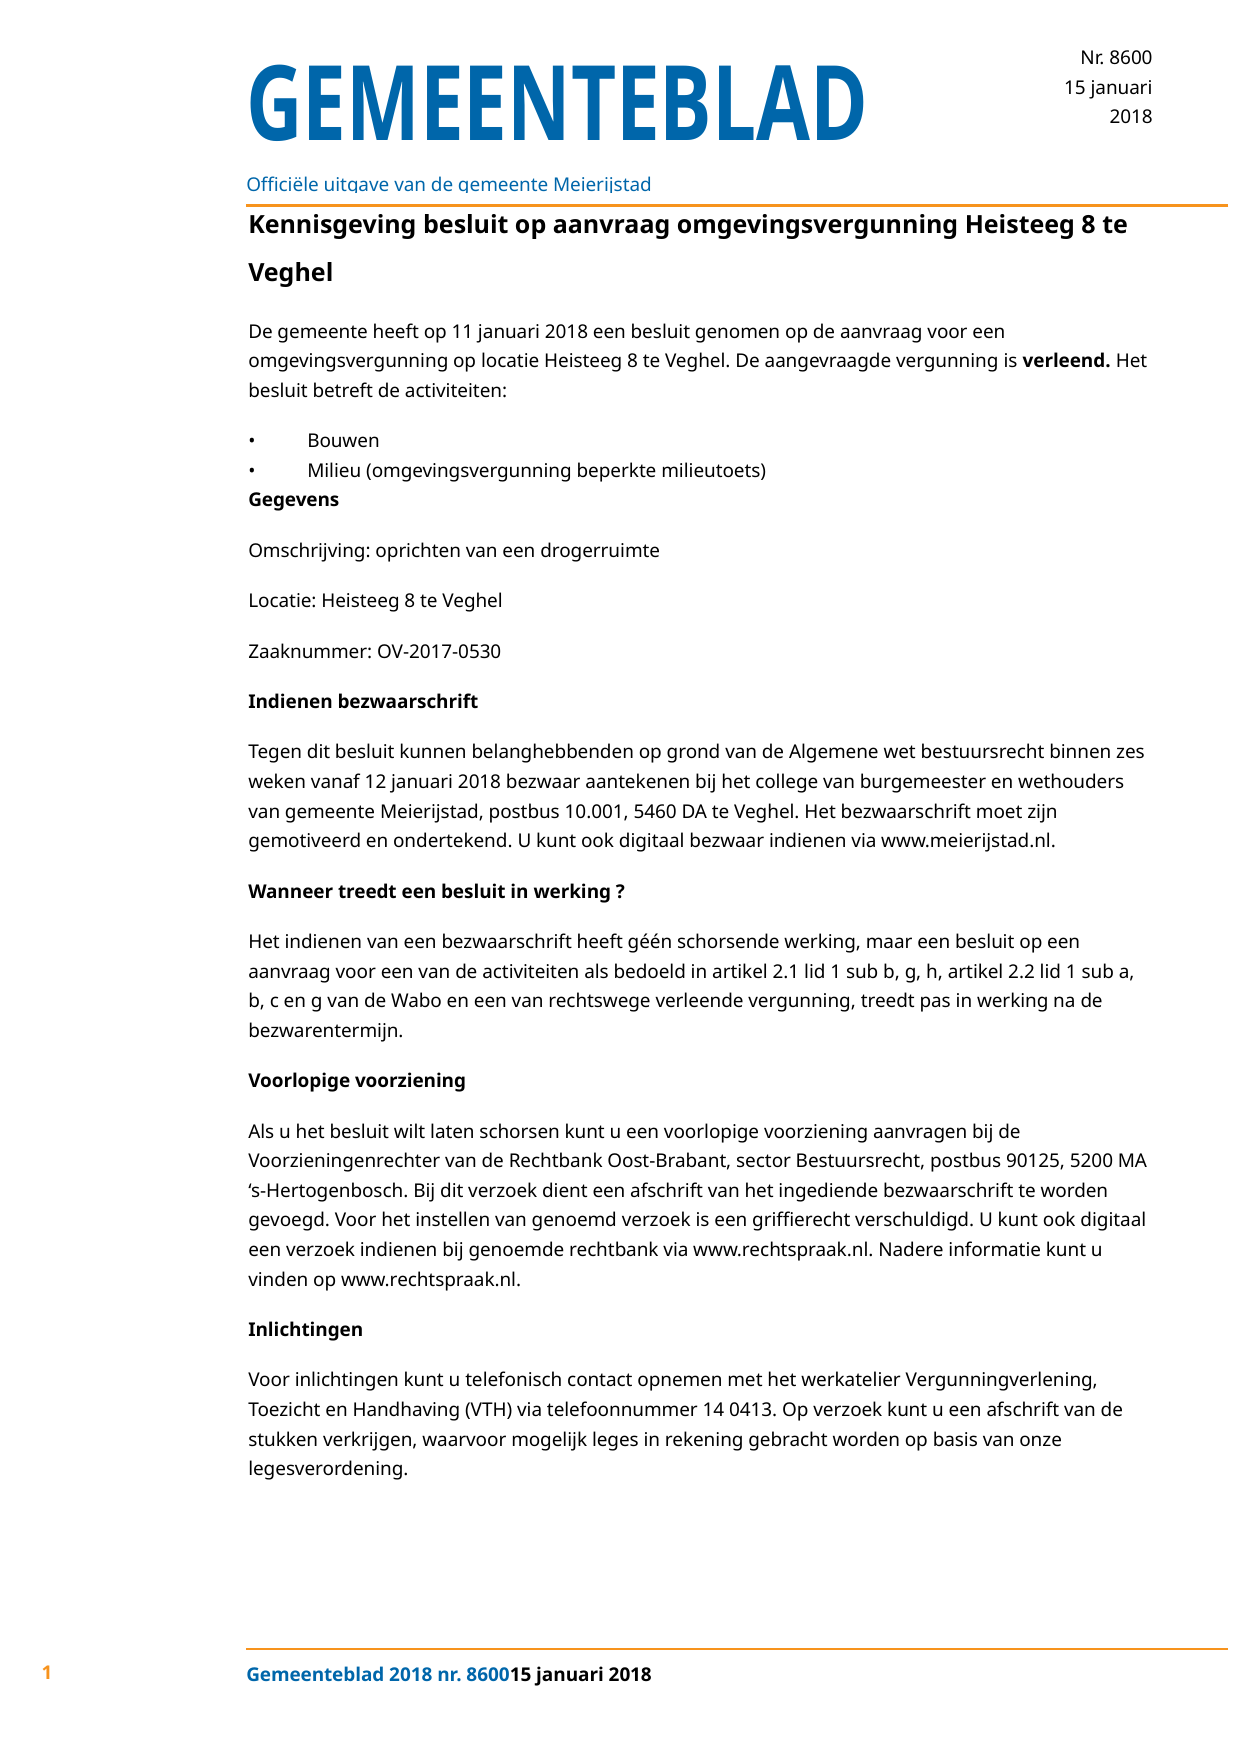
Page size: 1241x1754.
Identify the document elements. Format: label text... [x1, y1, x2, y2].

text Wanneer treedt een besluit in werking ? [248, 878, 1152, 904]
text Indienen bezwaarschrift [248, 688, 1152, 714]
text Omschrijving: oprichten van een drogerruimte [248, 537, 1152, 563]
picture [41, 47, 231, 172]
list Milieu (omgevingsvergunning beperkte milieutoets) [248, 457, 1152, 483]
text Locatie: Heisteeg 8 te Veghel [248, 587, 1152, 613]
text Voorlopige voorziening [248, 1067, 1152, 1093]
text Gegevens [248, 487, 1152, 512]
text Het indienen van een bezwaarschrift heeft géén schorsende werking, maar een besluit op een aanvraag voor een van de activiteiten als bedoeld in artikel 2.1 lid 1 sub b, g, h, artikel 2.2 lid 1 sub a, b, c en g van de Wabo en een van rechtswege verleende vergunning, treedt pas in werking na de bezwarentermijn. [248, 928, 1152, 1043]
text Inlichtingen [248, 1316, 1152, 1342]
text Kennisgeving besluit op aanvraag omgevingsvergunning Heisteeg 8 te Veghel [248, 207, 1152, 288]
list Bouwen [248, 427, 1152, 453]
text Zaaknummer: OV-2017-0530 [248, 638, 1152, 664]
text De gemeente heeft op 11 januari 2018 een besluit genomen op de aanvraag voor een omgevingsvergunning op locatie Heisteeg 8 te Veghel. De aangevraagde vergunning is verleend. Het besluit betreft de activiteiten: [248, 318, 1152, 403]
text Voor inlichtingen kunt u telefonisch contact opnemen met het werkatelier Vergunningverlening, Toezicht en Handhaving (VTH) via telefoonnummer 14 0413. Op verzoek kunt u een afschrift van de stukken verkrijgen, waarvoor mogelijk leges in rekening gebracht worden op basis van onze legesverordening. [248, 1367, 1152, 1481]
text Tegen dit besluit kunnen belanghebbenden op grond van de Algemene wet bestuursrecht binnen zes weken vanaf 12 januari 2018 bezwaar aantekenen bij het college van burgemeester en wethouders van gemeente Meierijstad, postbus 10.001, 5460 DA te Veghel. Het bezwaarschrift moet zijn gemotiveerd en ondertekend. U kunt ook digitaal bezwaar indienen via www.meierijstad.nl. [248, 739, 1152, 853]
text Als u het besluit wilt laten schorsen kunt u een voorlopige voorziening aanvragen bij de Voorzieningenrechter van de Rechtbank Oost-Brabant, sector Bestuursrecht, postbus 90125, 5200 MA ‘s-Hertogenbosch. Bij dit verzoek dient een afschrift van het ingediende bezwaarschrift te worden gevoegd. Voor het instellen van genoemd verzoek is een griffierecht verschuldigd. U kunt ook digitaal een verzoek indienen bij genoemde rechtbank via www.rechtspraak.nl. Nadere informatie kunt u vinden op www.rechtspraak.nl. [248, 1118, 1152, 1292]
